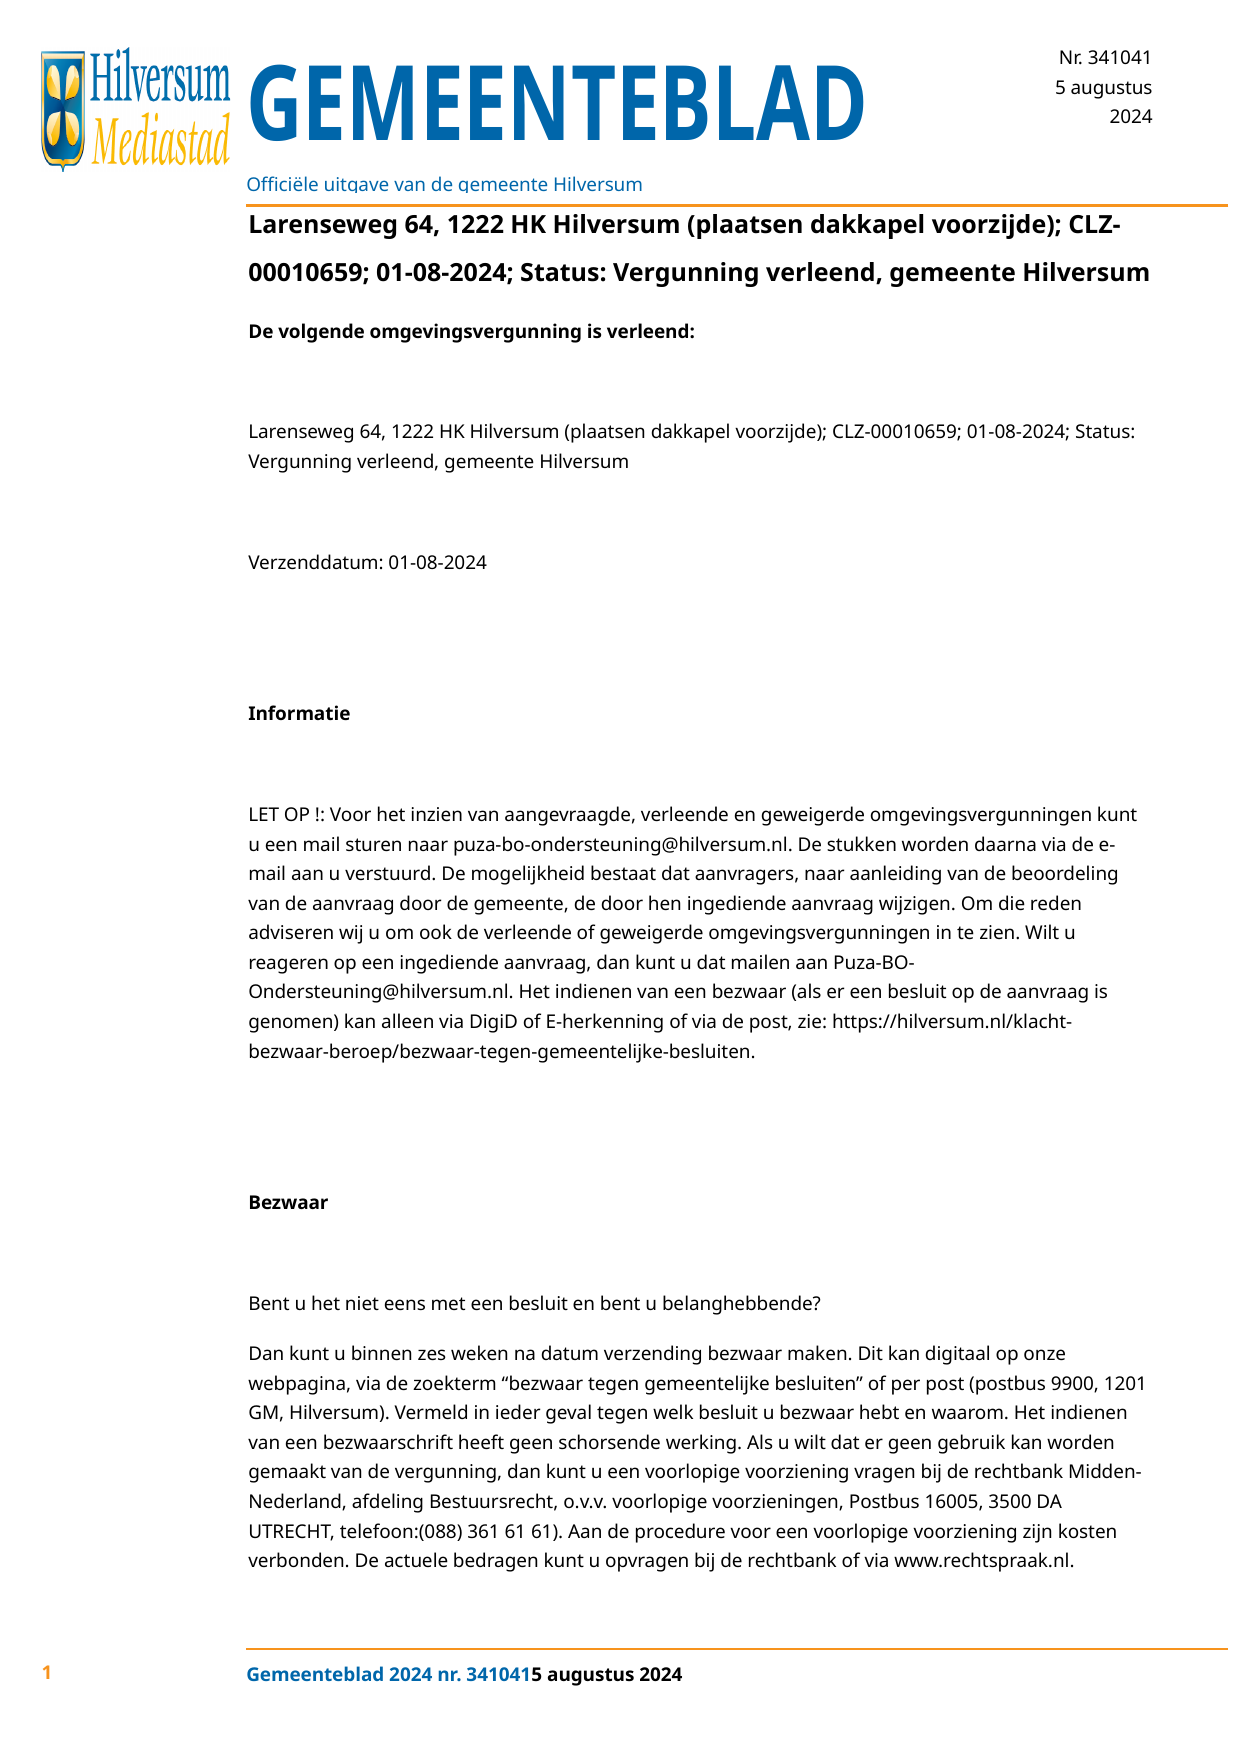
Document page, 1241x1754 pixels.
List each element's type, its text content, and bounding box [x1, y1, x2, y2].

text Larenseweg 64, 1222 HK Hilversum (plaatsen dakkapel voorzijde); CLZ-00010659; 01-08-2024; Status: Vergunning verleend, gemeente Hilversum [248, 207, 1152, 288]
text Dan kunt u binnen zes weken na datum verzending bezwaar maken. Dit kan digitaal op onze webpagina, via de zoekterm “bezwaar tegen gemeentelijke besluiten” of per post (postbus 9900, 1201 GM, Hilversum). Vermeld in ieder geval tegen welk besluit u bezwaar hebt en waarom. Het indienen van een bezwaarschrift heeft geen schorsende werking. Als u wilt dat er geen gebruik kan worden gemaakt van de vergunning, dan kunt u een voorlopige voorziening vragen bij de rechtbank Midden-Nederland, afdeling Bestuursrecht, o.v.v. voorlopige voorzieningen, Postbus 16005, 3500 DA UTRECHT, telefoon:(088) 361 61 61). Aan de procedure voor een voorlopige voorziening zijn kosten verbonden. De actuele bedragen kunt u opvragen bij de rechtbank of via www.rechtspraak.nl. [248, 1340, 1152, 1573]
text De volgende omgevingsvergunning is verleend: [248, 318, 1152, 344]
text Verzenddatum: 01-08-2024 [248, 549, 1152, 575]
picture [41, 47, 231, 172]
text Bezwaar [248, 1189, 1152, 1215]
text Larenseweg 64, 1222 HK Hilversum (plaatsen dakkapel voorzijde); CLZ-00010659; 01-08-2024; Status: Vergunning verleend, gemeente Hilversum [248, 419, 1152, 474]
text LET OP !: Voor het inzien van aangevraagde, verleende en geweigerde omgevingsvergunningen kunt u een mail sturen naar puza-bo-ondersteuning@hilversum.nl. De stukken worden daarna via de e-mail aan u verstuurd. De mogelijkheid bestaat dat aanvragers, naar aanleiding van de beoordeling van de aanvraag door de gemeente, de door hen ingediende aanvraag wijzigen. Om die reden adviseren wij u om ook de verleende of geweigerde omgevingsvergunningen in te zien. Wilt u reageren op een ingediende aanvraag, dan kunt u dat mailen aan Puza-BO-Ondersteuning@hilversum.nl. Het indienen van een bezwaar (als er een besluit op de aanvraag is genomen) kan alleen via DigiD of E-herkenning of via de post, zie: https://hilversum.nl/klacht-bezwaar-beroep/bezwaar-tegen-gemeentelijke-besluiten. [248, 801, 1152, 1064]
text Informatie [248, 700, 1152, 726]
text Bent u het niet eens met een besluit en bent u belanghebbende? [248, 1290, 1152, 1316]
